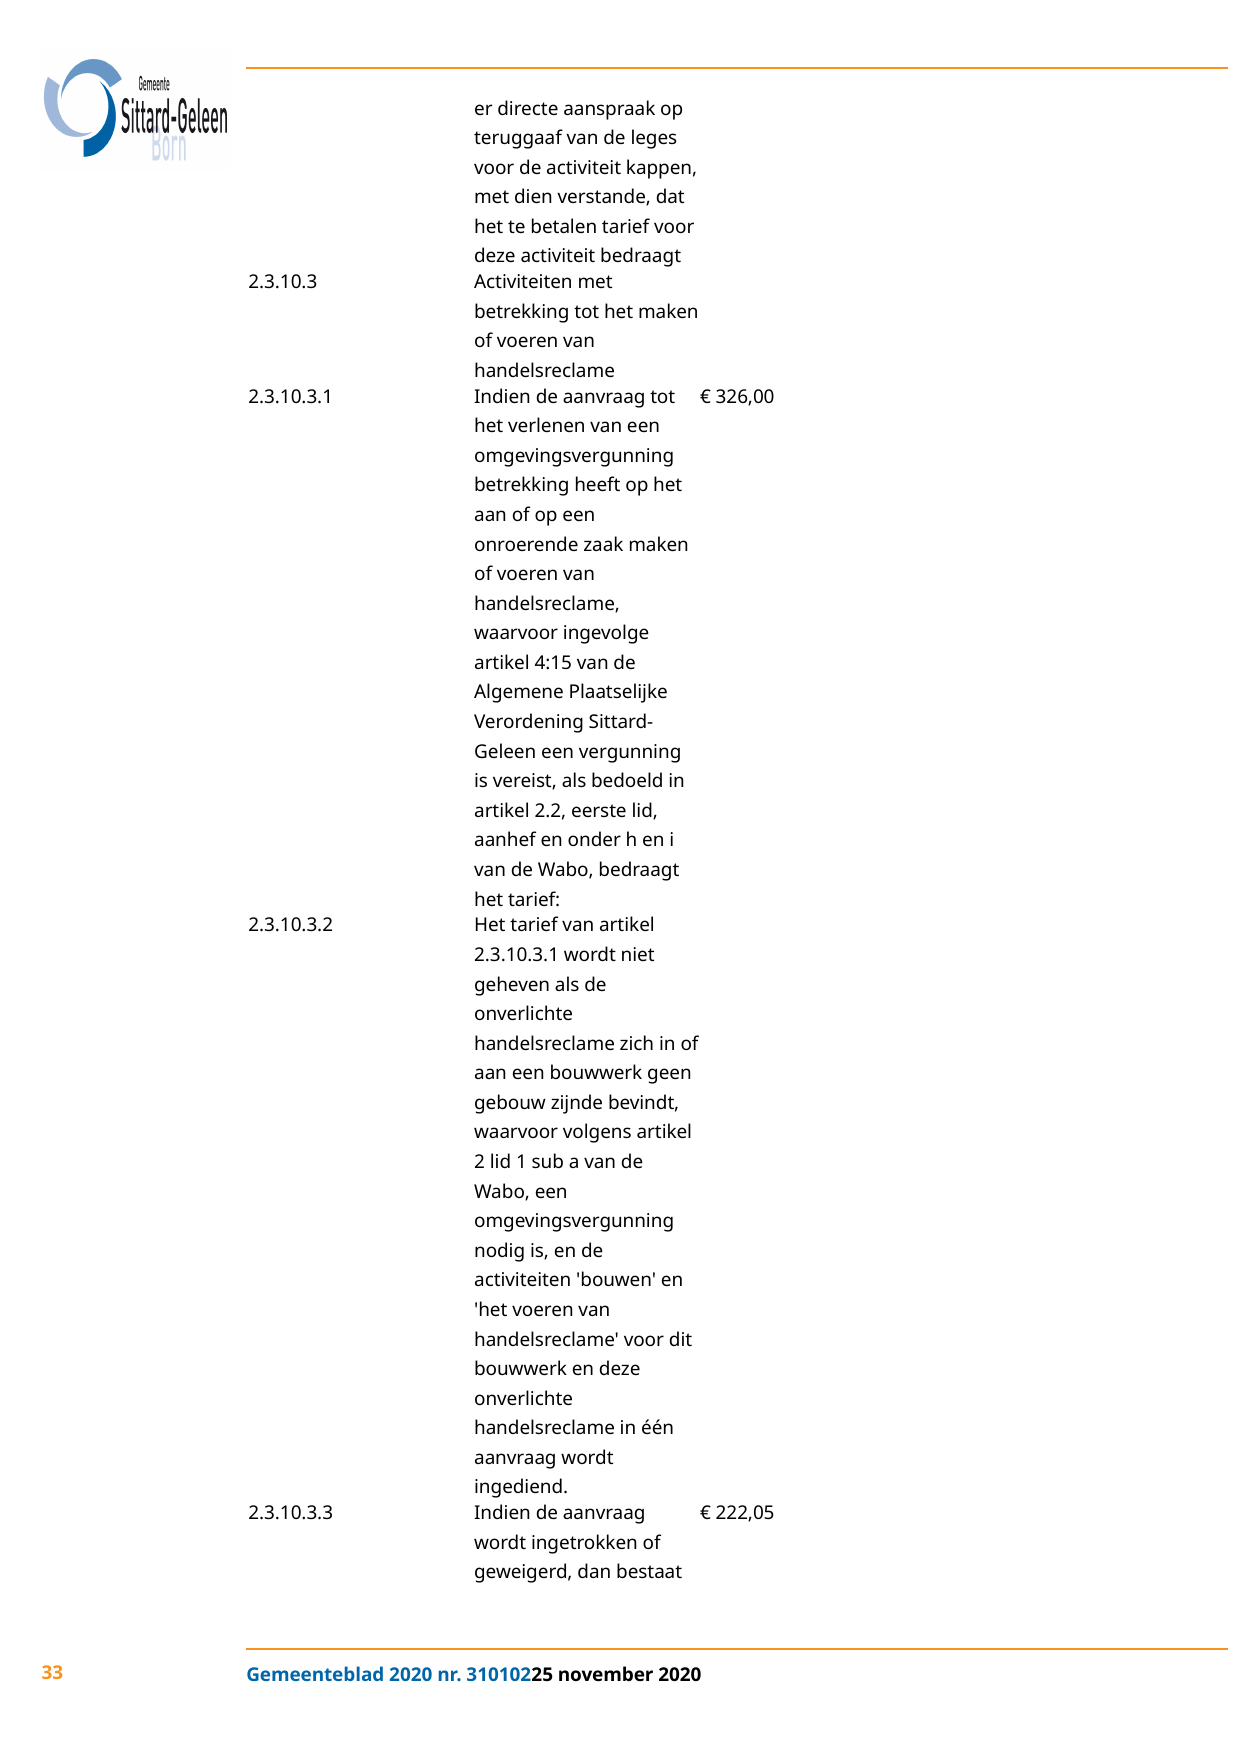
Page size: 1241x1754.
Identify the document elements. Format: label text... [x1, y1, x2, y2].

table_cell € 326,00 [700, 383, 926, 912]
table_cell [700, 269, 926, 383]
table_cell [700, 95, 926, 268]
table_cell [926, 269, 1152, 383]
table_cell € 222,05 [700, 1499, 926, 1584]
table_cell 2.3.10.3 [248, 269, 474, 383]
table_cell 2.3.10.3.2 [248, 912, 474, 1499]
table_cell [926, 383, 1152, 912]
table_cell 2.3.10.3.3 [248, 1499, 474, 1584]
table_cell [926, 1499, 1152, 1584]
table_cell 2.3.10.3.1 [248, 383, 474, 912]
table_cell Indien de aanvraag tot het verlenen van een omgevingsvergunning betrekking heeft op het aan of op een onroerende zaak maken of voeren van handelsreclame, waarvoor ingevolge artikel 4:15 van de Algemene Plaatselijke Verordening Sittard-Geleen een vergunning is vereist, als bedoeld in artikel 2.2, eerste lid, aanhef en onder h en i van de Wabo, bedraagt het tarief: [474, 383, 700, 912]
table_cell er directe aanspraak op teruggaaf van de leges voor de activiteit kappen, met dien verstande, dat het te betalen tarief voor deze activiteit bedraagt [474, 95, 700, 268]
picture [41, 47, 231, 172]
table_cell [700, 912, 926, 1499]
table_cell Activiteiten met betrekking tot het maken of voeren van handelsreclame [474, 269, 700, 383]
table_cell [926, 912, 1152, 1499]
table_cell [926, 95, 1152, 268]
table_cell Het tarief van artikel 2.3.10.3.1 wordt niet geheven als de onverlichte handelsreclame zich in of aan een bouwwerk geen gebouw zijnde bevindt, waarvoor volgens artikel 2 lid 1 sub a van de Wabo, een omgevingsvergunning nodig is, en de activiteiten 'bouwen' en 'het voeren van handelsreclame' voor dit bouwwerk en deze onverlichte handelsreclame in één aanvraag wordt ingediend. [474, 912, 700, 1499]
table_cell [248, 95, 474, 268]
table_cell Indien de aanvraag wordt ingetrokken of geweigerd, dan bestaat [474, 1499, 700, 1584]
